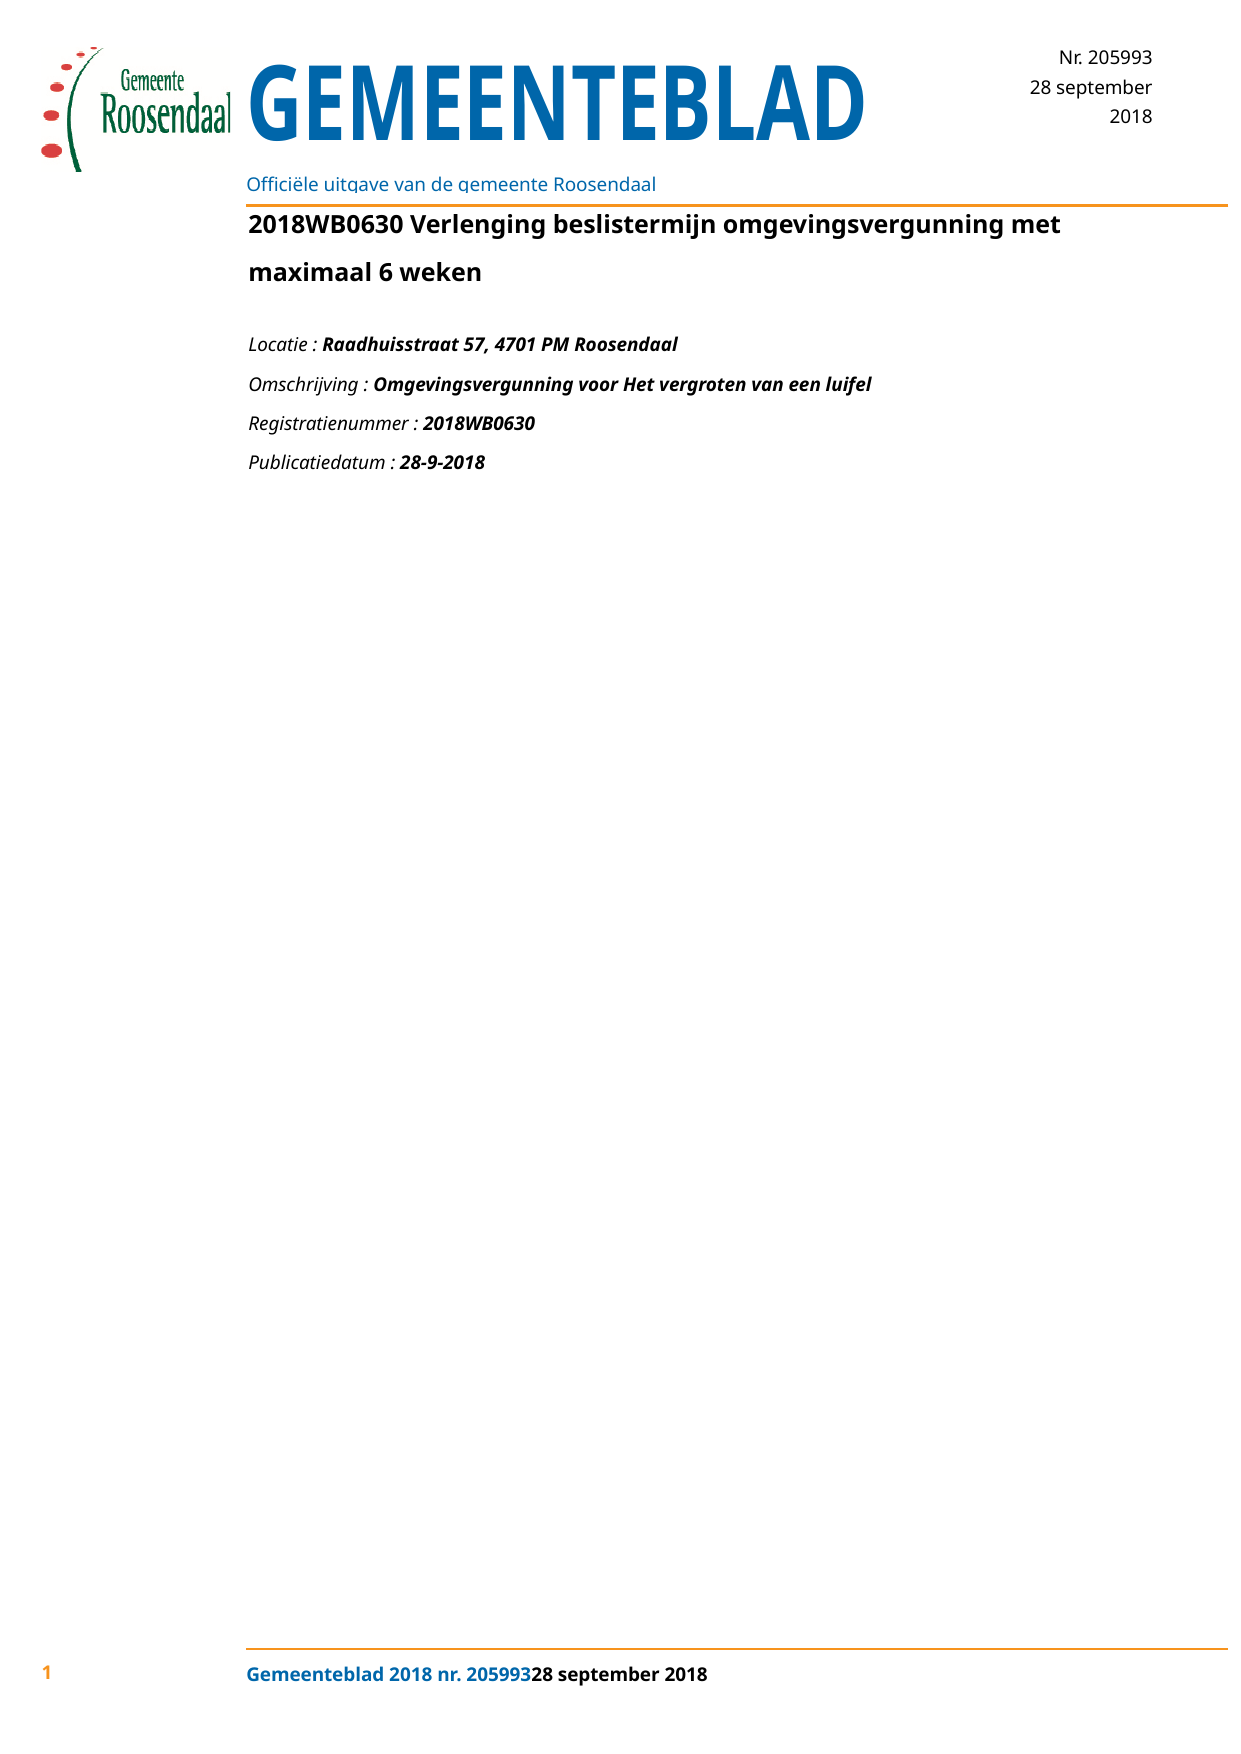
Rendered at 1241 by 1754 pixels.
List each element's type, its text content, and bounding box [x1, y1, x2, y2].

picture [41, 47, 231, 172]
text Registratienummer : 2018WB0630 [248, 410, 1152, 436]
text Omschrijving : Omgevingsvergunning voor Het vergroten van een luifel [248, 371, 1152, 396]
text Publicatiedatum : 28-9-2018 [248, 449, 1152, 475]
text 2018WB0630 Verlenging beslistermijn omgevingsvergunning met maximaal 6 weken [248, 207, 1152, 288]
text Locatie : Raadhuisstraat 57, 4701 PM Roosendaal [248, 331, 1152, 357]
